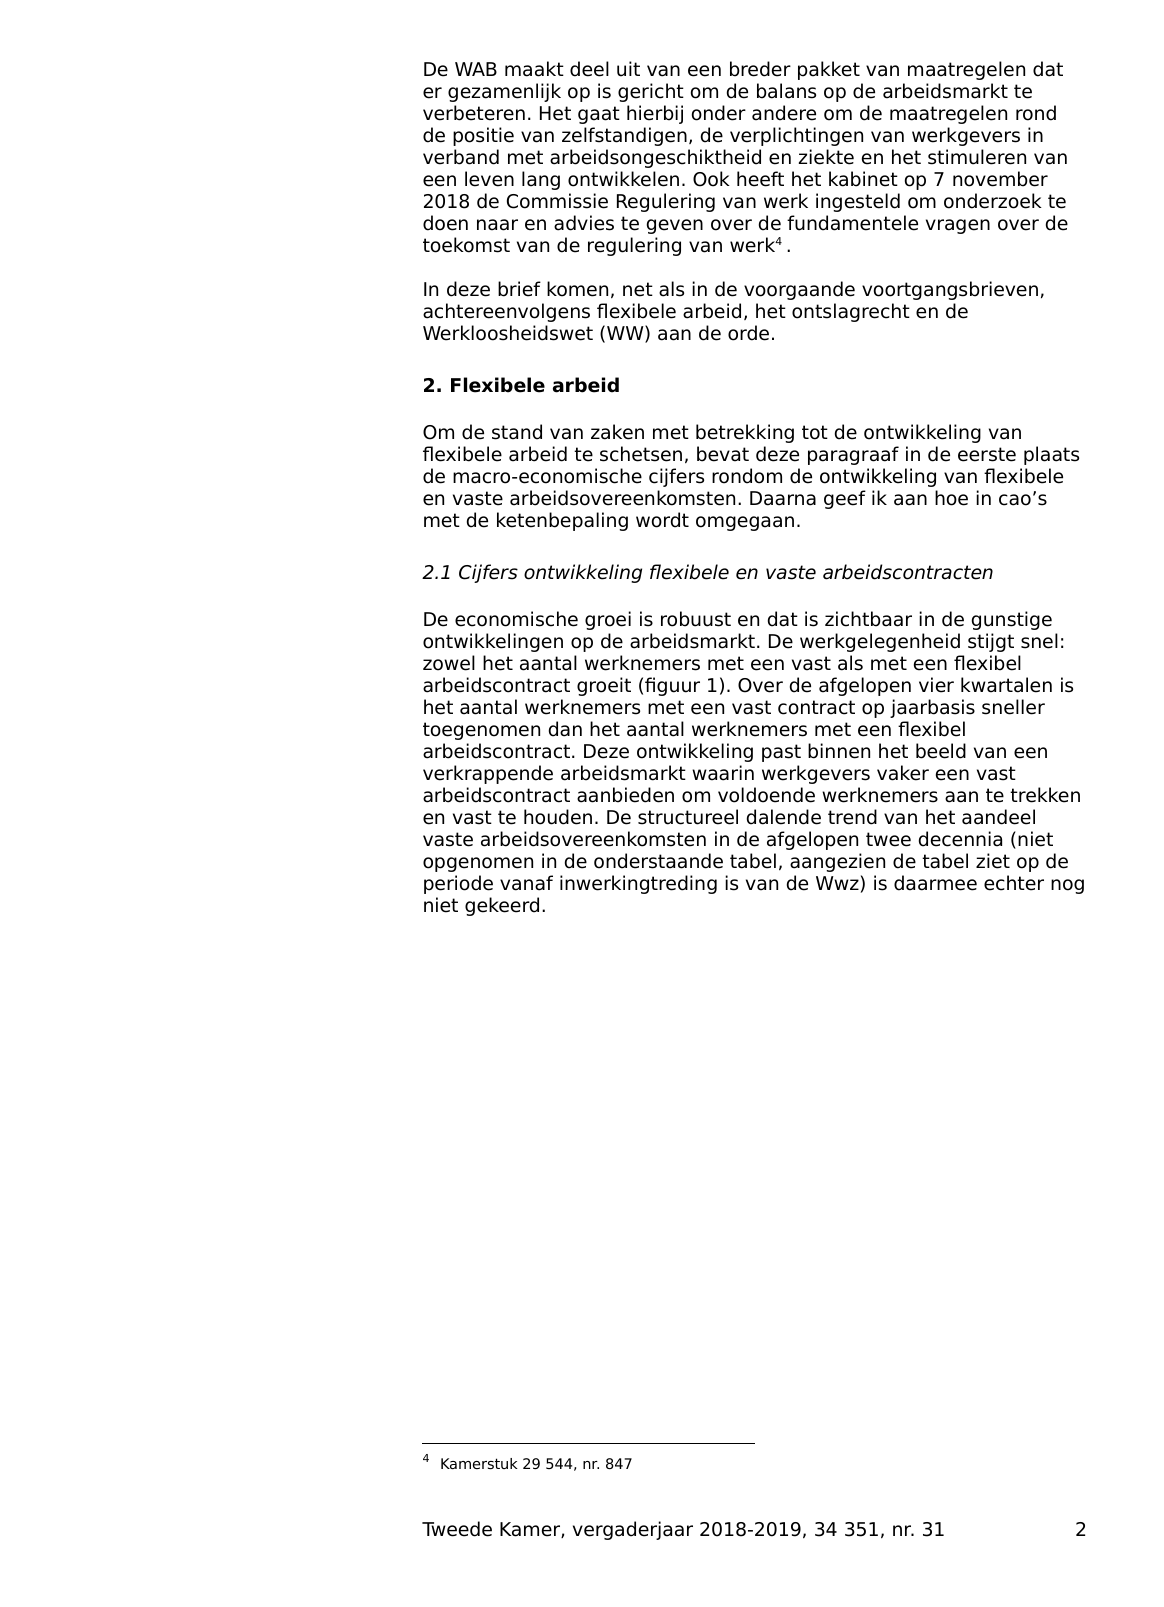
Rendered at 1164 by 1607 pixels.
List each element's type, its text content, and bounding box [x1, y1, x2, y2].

text Om de stand van zaken met betrekking tot de ontwikkeling van flexibele arbeid te schetsen, bevat deze paragraaf in de eerste plaats de macro-economische cijfers rondom de ontwikkeling van flexibele en vaste arbeidsovereenkomsten. Daarna geef ik aan hoe in cao’s met de ketenbepaling wordt omgegaan. [422, 422, 1087, 532]
text Kamerstuk 29 544, nr. 847 [422, 1452, 1087, 1474]
subtitle 2.1 Cijfers ontwikkeling flexibele en vaste arbeidscontracten [422, 562, 1087, 584]
text In deze brief komen, net als in de voorgaande voortgangsbrieven, achtereenvolgens flexibele arbeid, het ontslagrecht en de Werkloosheidswet (WW) aan de orde. [422, 279, 1087, 345]
text De economische groei is robuust en dat is zichtbaar in de gunstige ontwikkelingen op de arbeidsmarkt. De werkgelegenheid stijgt snel: zowel het aantal werknemers met een vast als met een flexibel arbeidscontract groeit (figuur 1). Over de afgelopen vier kwartalen is het aantal werknemers met een vast contract op jaarbasis sneller toegenomen dan het aantal werknemers met een flexibel arbeidscontract. Deze ontwikkeling past binnen het beeld van een verkrappende arbeidsmarkt waarin werkgevers vaker een vast arbeidscontract aanbieden om voldoende werknemers aan te trekken en vast te houden. De structureel dalende trend van het aandeel vaste arbeidsovereenkomsten in de afgelopen twee decennia (niet opgenomen in de onderstaande tabel, aangezien de tabel ziet op de periode vanaf inwerkingtreding is van de Wwz) is daarmee echter nog niet gekeerd. [422, 609, 1087, 917]
text De WAB maakt deel uit van een breder pakket van maatregelen dat er gezamenlijk op is gericht om de balans op de arbeidsmarkt te verbeteren. Het gaat hierbij onder andere om de maatregelen rond de positie van zelfstandigen, de verplichtingen van werkgevers in verband met arbeidsongeschiktheid en ziekte en het stimuleren van een leven lang ontwikkelen. Ook heeft het kabinet op 7 november 2018 de Commissie Regulering van werk ingesteld om onderzoek te doen naar en advies te geven over de fundamentele vragen over de toekomst van de regulering van werk. [422, 59, 1087, 257]
subtitle 2. Flexibele arbeid [422, 375, 1087, 397]
